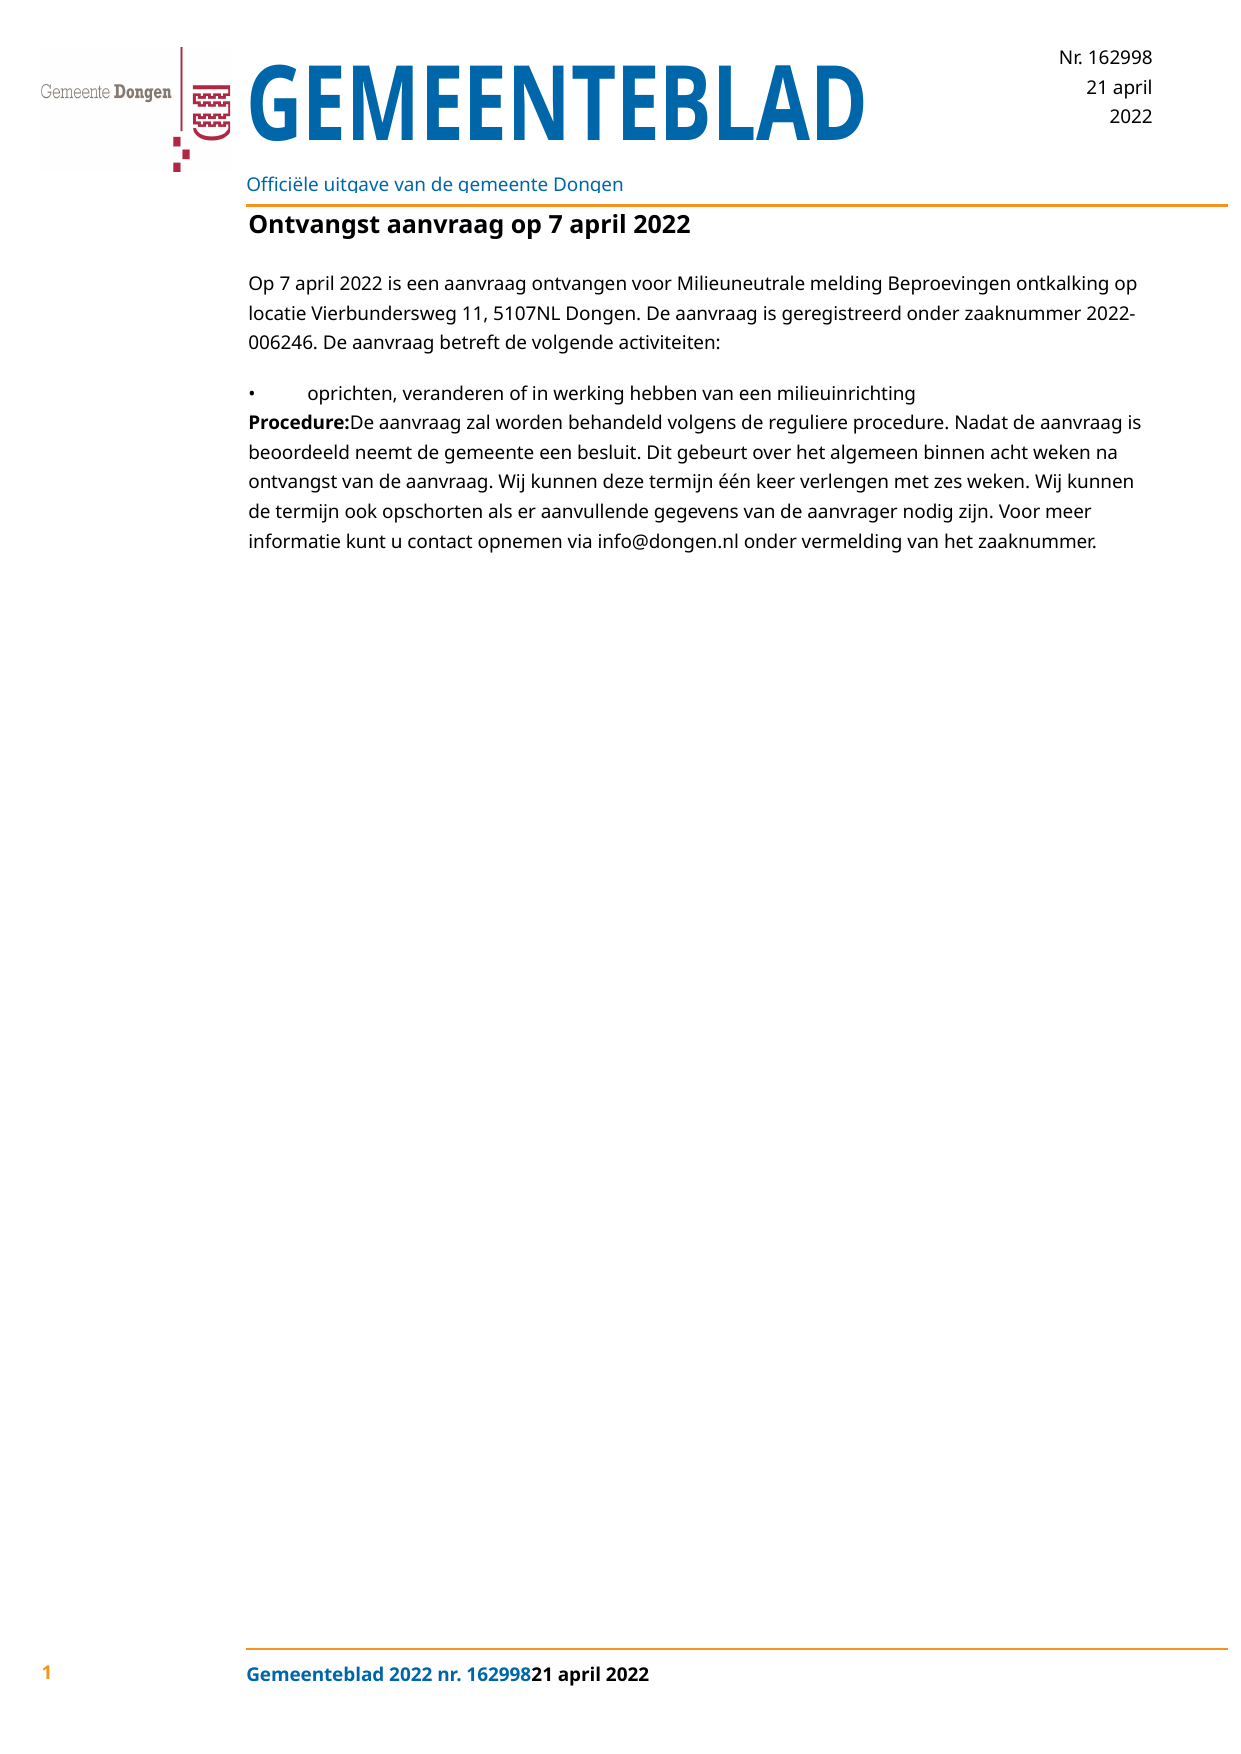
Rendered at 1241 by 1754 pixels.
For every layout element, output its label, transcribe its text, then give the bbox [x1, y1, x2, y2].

picture [41, 47, 231, 172]
text Ontvangst aanvraag op 7 april 2022 [248, 207, 1152, 241]
text Op 7 april 2022 is een aanvraag ontvangen voor Milieuneutrale melding Beproevingen ontkalking op locatie Vierbundersweg 11, 5107NL Dongen. De aanvraag is geregistreerd onder zaaknummer 2022-006246. De aanvraag betreft de volgende activiteiten: [248, 270, 1152, 355]
text Procedure:De aanvraag zal worden behandeld volgens de reguliere procedure. Nadat de aanvraag is beoordeeld neemt de gemeente een besluit. Dit gebeurt over het algemeen binnen acht weken na ontvangst van de aanvraag. Wij kunnen deze termijn één keer verlengen met zes weken. Wij kunnen de termijn ook opschorten als er aanvullende gegevens van de aanvrager nodig zijn. Voor meer informatie kunt u contact opnemen via info@dongen.nl onder vermelding van het zaaknummer. [248, 409, 1152, 553]
list oprichten, veranderen of in werking hebben van een milieuinrichting [248, 380, 1152, 406]
